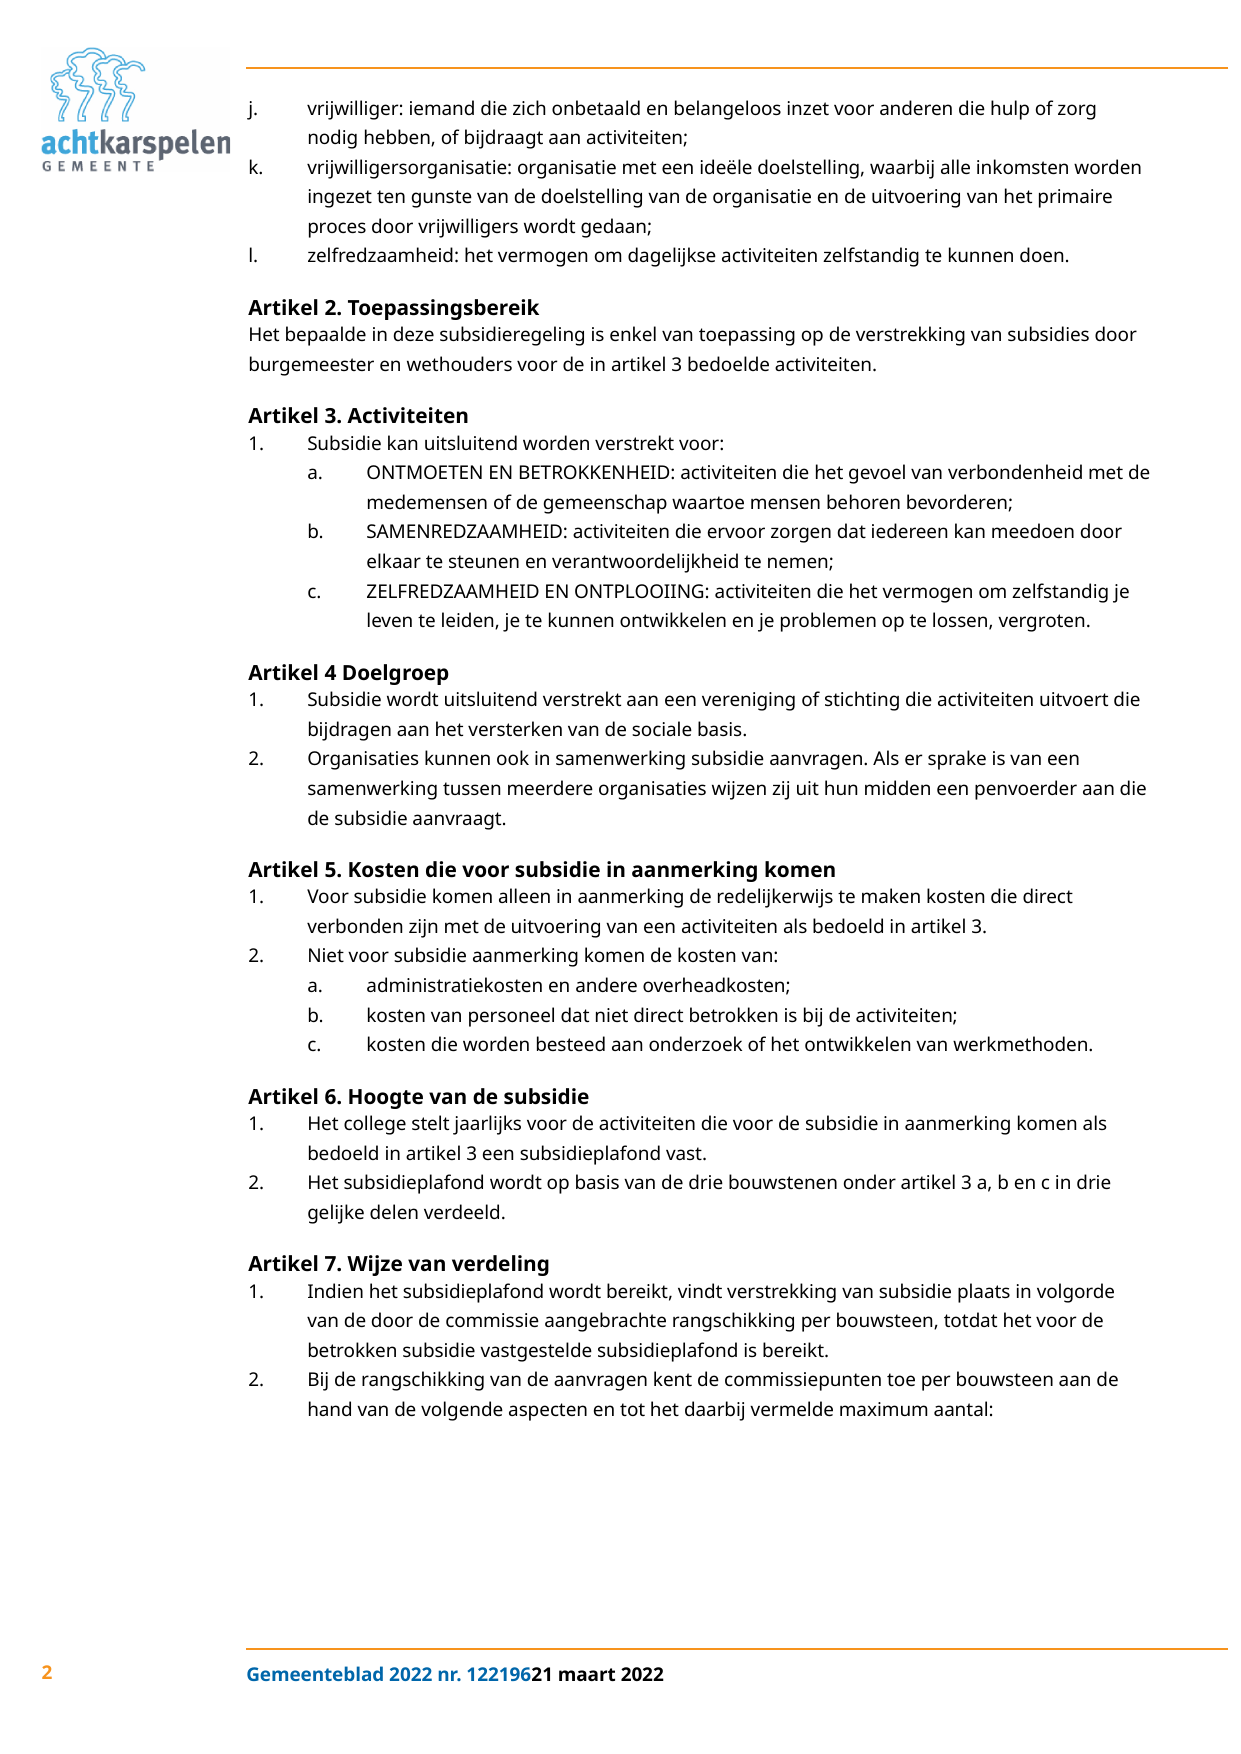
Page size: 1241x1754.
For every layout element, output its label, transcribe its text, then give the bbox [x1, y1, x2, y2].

text Artikel 7. Wijze van verdeling [248, 1249, 1152, 1278]
list Subsidie kan uitsluitend worden verstrekt voor: [248, 430, 1152, 456]
list Organisaties kunnen ook in samenwerking subsidie aanvragen. Als er sprake is van een samenwerking tussen meerdere organisaties wijzen zij uit hun midden een penvoerder aan die de subsidie aanvraagt. [248, 746, 1152, 830]
list Voor subsidie komen alleen in aanmerking de redelijkerwijs te maken kosten die direct verbonden zijn met de uitvoering van een activiteiten als bedoeld in artikel 3. [248, 883, 1152, 939]
text Artikel 3. Activiteiten [248, 402, 1152, 430]
list SAMENREDZAAMHEID: activiteiten die ervoor zorgen dat iedereen kan meedoen door elkaar te steunen en verantwoordelijkheid te nemen; [307, 519, 1152, 574]
picture [41, 47, 231, 172]
list kosten van personeel dat niet direct betrokken is bij de activiteiten; [307, 1002, 1152, 1028]
text Artikel 4 Doelgroep [248, 658, 1152, 686]
list vrijwilliger: iemand die zich onbetaald en belangeloos inzet voor anderen die hulp of zorg nodig hebben, of bijdraagt aan activiteiten; [248, 95, 1152, 150]
list administratiekosten en andere overheadkosten; [307, 972, 1152, 998]
text Het bepaalde in deze subsidieregeling is enkel van toepassing op de verstrekking van subsidies door burgemeester en wethouders voor de in artikel 3 bedoelde activiteiten. [248, 322, 1152, 377]
list vrijwilligersorganisatie: organisatie met een ideële doelstelling, waarbij alle inkomsten worden ingezet ten gunste van de doelstelling van de organisatie en de uitvoering van het primaire proces door vrijwilligers wordt gedaan; [248, 154, 1152, 239]
list kosten die worden besteed aan onderzoek of het ontwikkelen van werkmethoden. [307, 1031, 1152, 1057]
list Het subsidieplafond wordt op basis van de drie bouwstenen onder artikel 3 a, b en c in drie gelijke delen verdeeld. [248, 1169, 1152, 1225]
list zelfredzaamheid: het vermogen om dagelijkse activiteiten zelfstandig te kunnen doen. [248, 243, 1152, 268]
list Subsidie wordt uitsluitend verstrekt aan een vereniging of stichting die activiteiten uitvoert die bijdragen aan het versterken van de sociale basis. [248, 686, 1152, 742]
list ONTMOETEN EN BETROKKENHEID: activiteiten die het gevoel van verbondenheid met de medemensen of de gemeenschap waartoe mensen behoren bevorderen; [307, 459, 1152, 515]
list ZELFREDZAAMHEID EN ONTPLOOIING: activiteiten die het vermogen om zelfstandig je leven te leiden, je te kunnen ontwikkelen en je problemen op te lossen, vergroten. [307, 578, 1152, 633]
list Het college stelt jaarlijks voor de activiteiten die voor de subsidie in aanmerking komen als bedoeld in artikel 3 een subsidieplafond vast. [248, 1110, 1152, 1166]
text Artikel 6. Hoogte van de subsidie [248, 1082, 1152, 1110]
text Artikel 2. Toepassingsbereik [248, 293, 1152, 322]
text Artikel 5. Kosten die voor subsidie in aanmerking komen [248, 855, 1152, 883]
list Niet voor subsidie aanmerking komen de kosten van: [248, 943, 1152, 968]
list Indien het subsidieplafond wordt bereikt, vindt verstrekking van subsidie plaats in volgorde van de door de commissie aangebrachte rangschikking per bouwsteen, totdat het voor de betrokken subsidie vastgestelde subsidieplafond is bereikt. [248, 1278, 1152, 1363]
list Bij de rangschikking van de aanvragen kent de commissiepunten toe per bouwsteen aan de hand van de volgende aspecten en tot het daarbij vermelde maximum aantal: [248, 1367, 1152, 1422]
